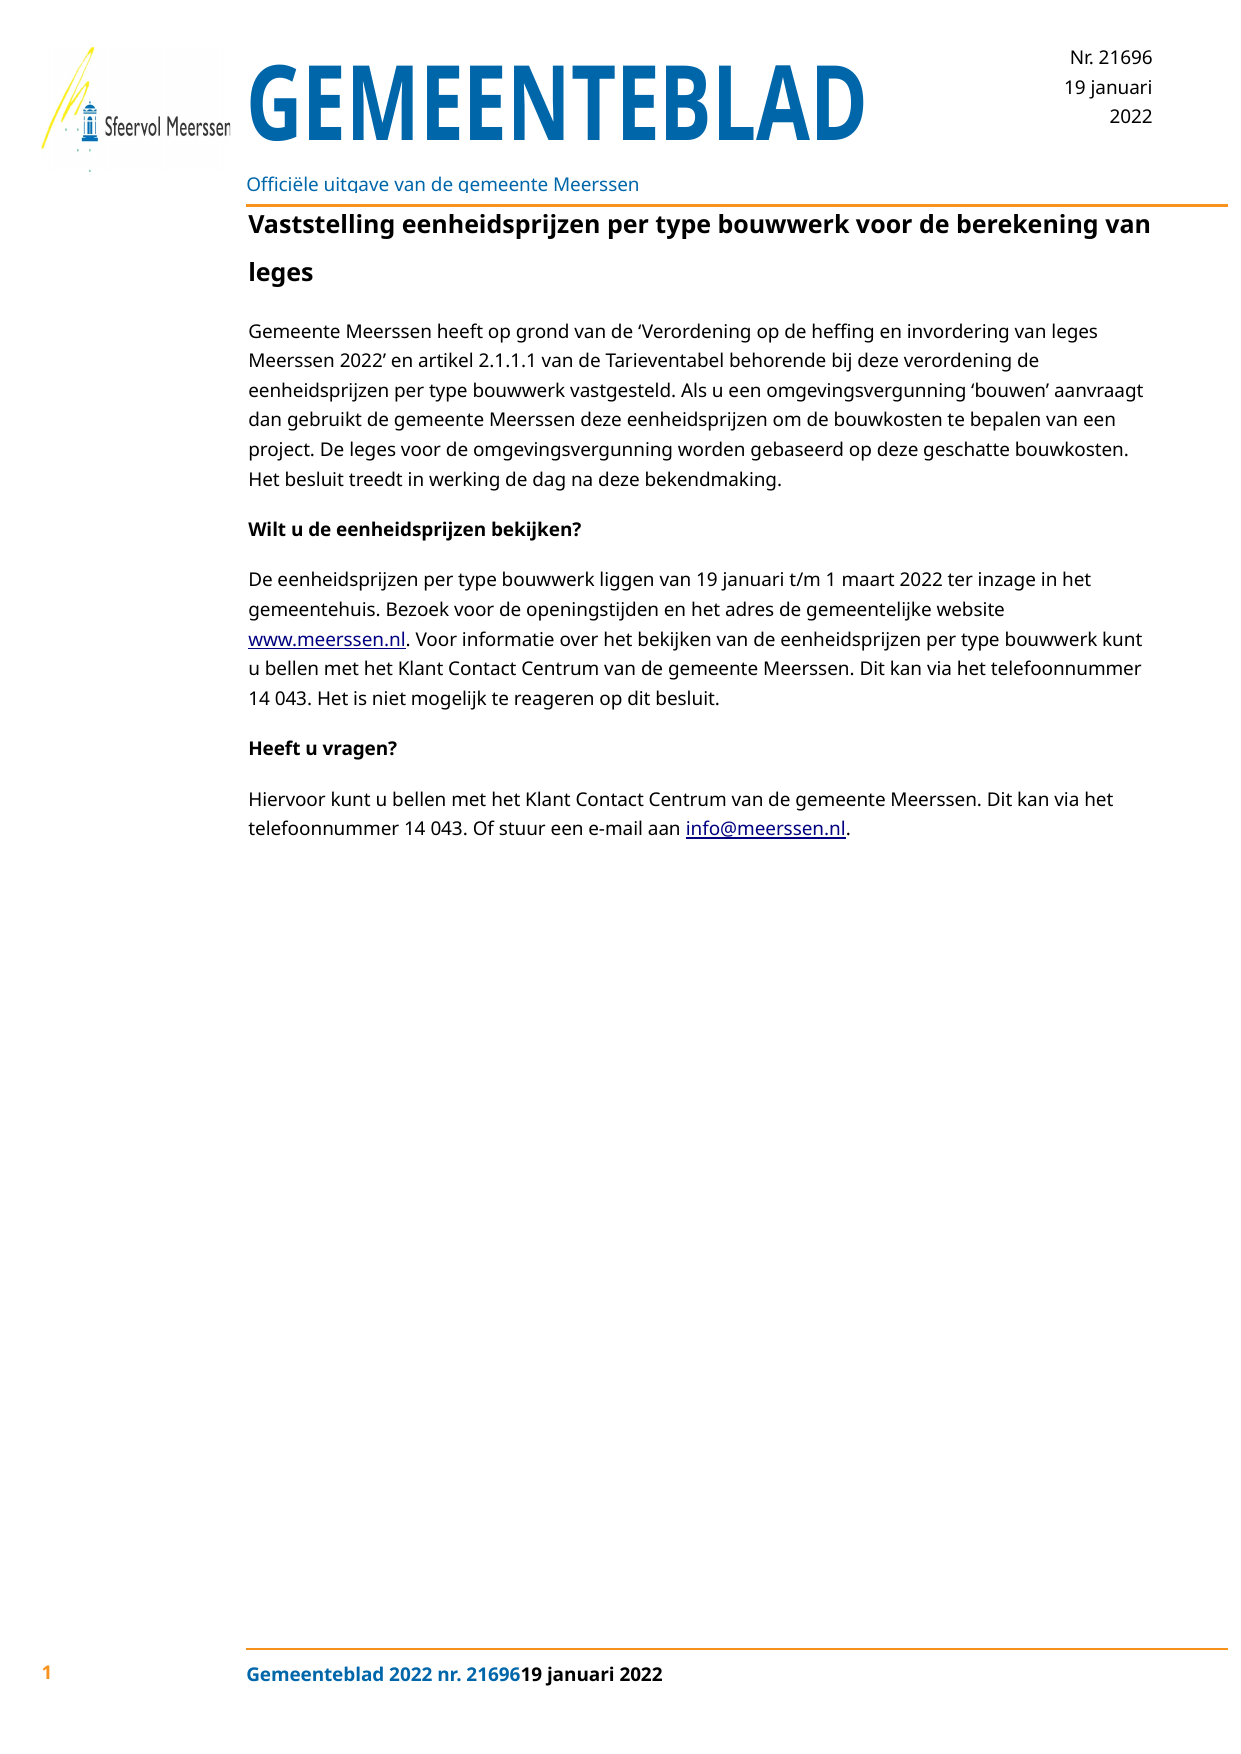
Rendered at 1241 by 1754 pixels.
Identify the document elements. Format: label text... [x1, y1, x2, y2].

text Hiervoor kunt u bellen met het Klant Contact Centrum van de gemeente Meerssen. Dit kan via het telefoonnummer 14 043. Of stuur een e-mail aan info@meerssen.nl. [248, 786, 1152, 841]
text Gemeente Meerssen heeft op grond van de ‘Verordening op de heffing en invordering van leges Meerssen 2022’ en artikel 2.1.1.1 van de Tarieventabel behorende bij deze verordening de eenheidsprijzen per type bouwwerk vastgesteld. Als u een omgevingsvergunning ‘bouwen’ aanvraagt dan gebruikt de gemeente Meerssen deze eenheidsprijzen om de bouwkosten te bepalen van een project. De leges voor de omgevingsvergunning worden gebaseerd op deze geschatte bouwkosten. Het besluit treedt in werking de dag na deze bekendmaking. [248, 318, 1152, 492]
picture [41, 47, 231, 172]
text De eenheidsprijzen per type bouwwerk liggen van 19 januari t/m 1 maart 2022 ter inzage in het gemeentehuis. Bezoek voor de openingstijden en het adres de gemeentelijke website www.meerssen.nl. Voor informatie over het bekijken van de eenheidsprijzen per type bouwwerk kunt u bellen met het Klant Contact Centrum van de gemeente Meerssen. Dit kan via het telefoonnummer 14 043. Het is niet mogelijk te reageren op dit besluit. [248, 567, 1152, 711]
text Heeft u vragen? [248, 735, 1152, 761]
text Wilt u de eenheidsprijzen bekijken? [248, 516, 1152, 542]
text Vaststelling eenheidsprijzen per type bouwwerk voor de berekening van leges [248, 207, 1152, 288]
